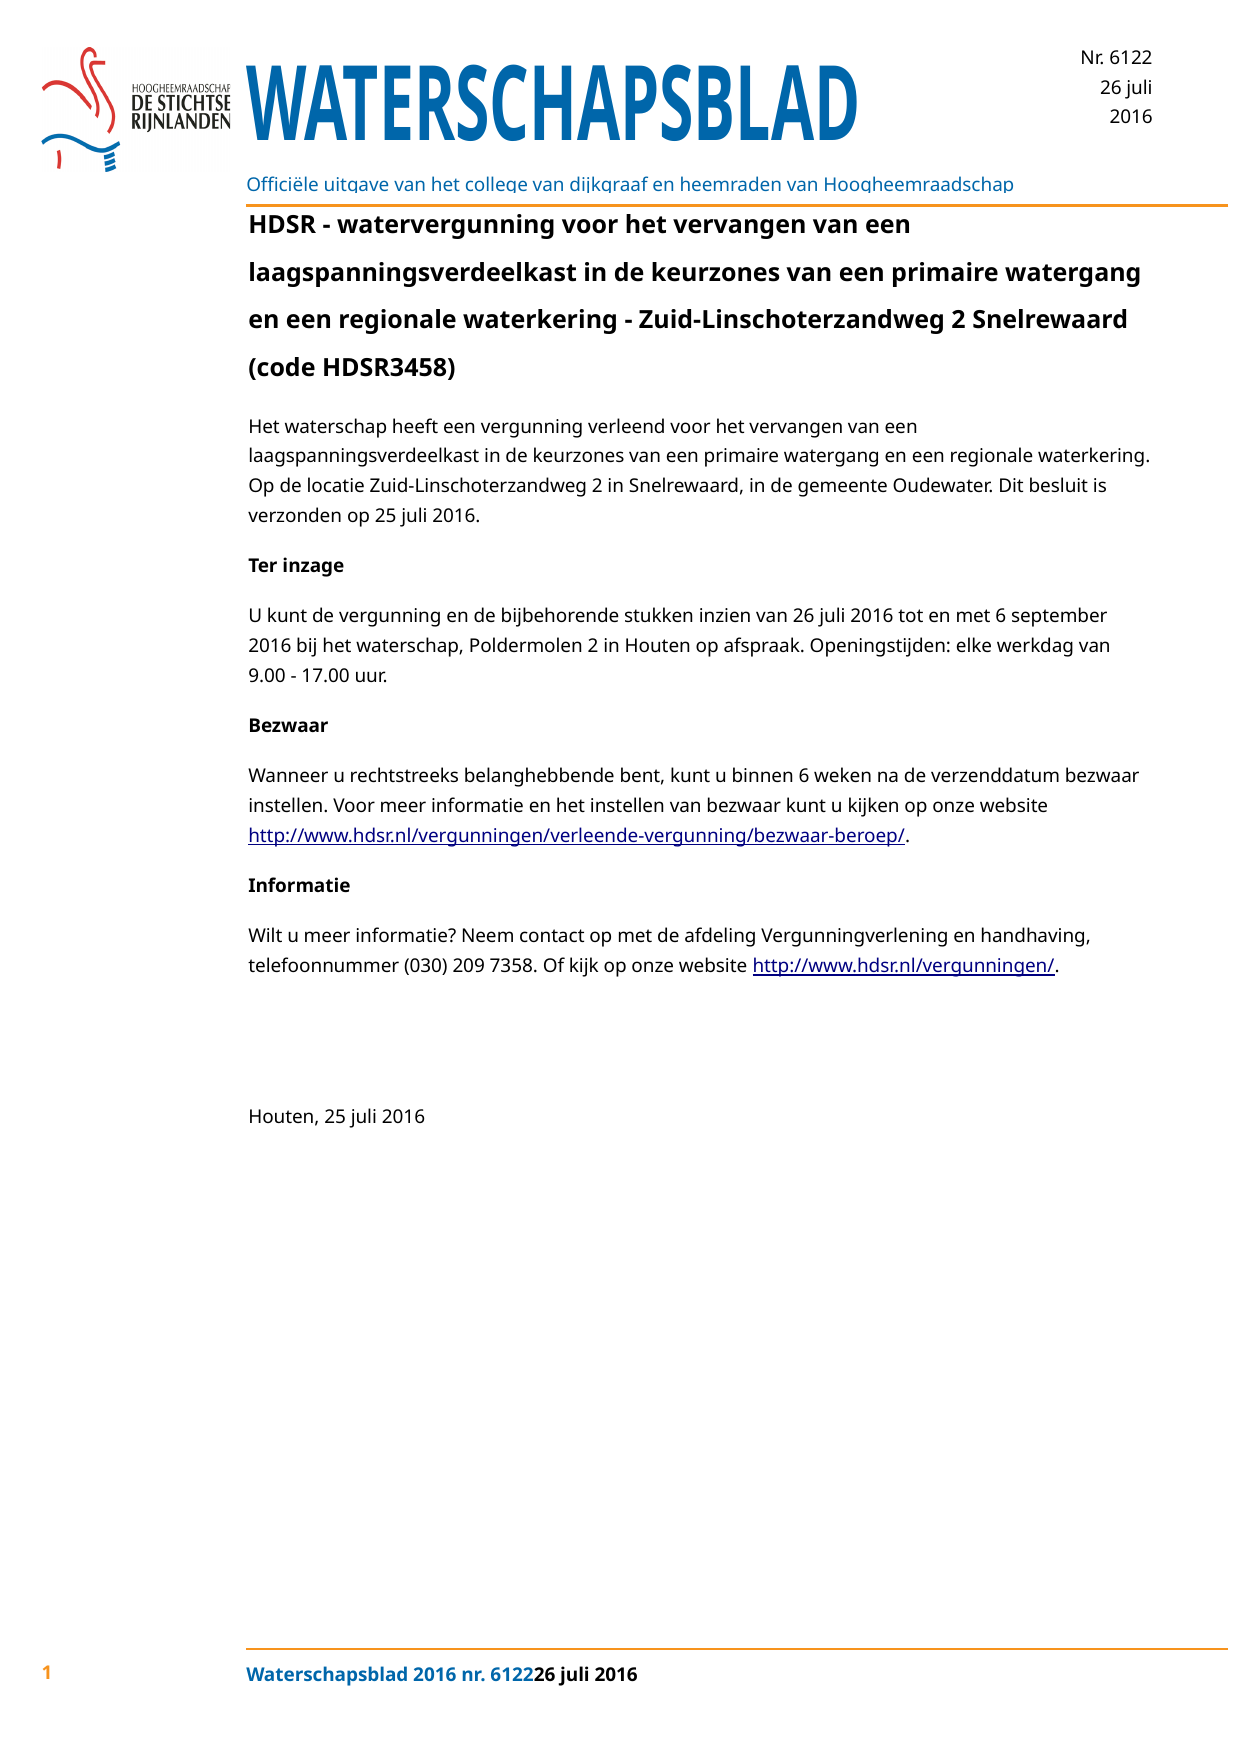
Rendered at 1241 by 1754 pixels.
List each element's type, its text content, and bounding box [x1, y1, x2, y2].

picture [41, 47, 231, 172]
text Informatie [248, 872, 1152, 898]
text U kunt de vergunning en de bijbehorende stukken inzien van 26 juli 2016 tot en met 6 september 2016 bij het waterschap, Poldermolen 2 in Houten op afspraak. Openingstijden: elke werkdag van 9.00 - 17.00 uur. [248, 603, 1152, 688]
text Houten, 25 juli 2016 [248, 1103, 1152, 1129]
text Wilt u meer informatie? Neem contact op met de afdeling Vergunningverlening en handhaving, telefoonnummer (030) 209 7358. Of kijk op onze website http://www.hdsr.nl/vergunningen/. [248, 923, 1152, 978]
text Wanneer u rechtstreeks belanghebbende bent, kunt u binnen 6 weken na de verzenddatum bezwaar instellen. Voor meer informatie en het instellen van bezwaar kunt u kijken op onze website http://www.hdsr.nl/vergunningen/verleende-vergunning/bezwaar-beroep/. [248, 763, 1152, 848]
text HDSR - watervergunning voor het vervangen van een laagspanningsverdeelkast in de keurzones van een primaire watergang en een regionale waterkering - Zuid-Linschoterzandweg 2 Snelrewaard (code HDSR3458) [248, 207, 1152, 384]
text Bezwaar [248, 712, 1152, 738]
text Het waterschap heeft een vergunning verleend voor het vervangen van een laagspanningsverdeelkast in de keurzones van een primaire watergang en een regionale waterkering. Op de locatie Zuid-Linschoterzandweg 2 in Snelrewaard, in de gemeente Oudewater. Dit besluit is verzonden op 25 juli 2016. [248, 413, 1152, 528]
text Ter inzage [248, 552, 1152, 578]
